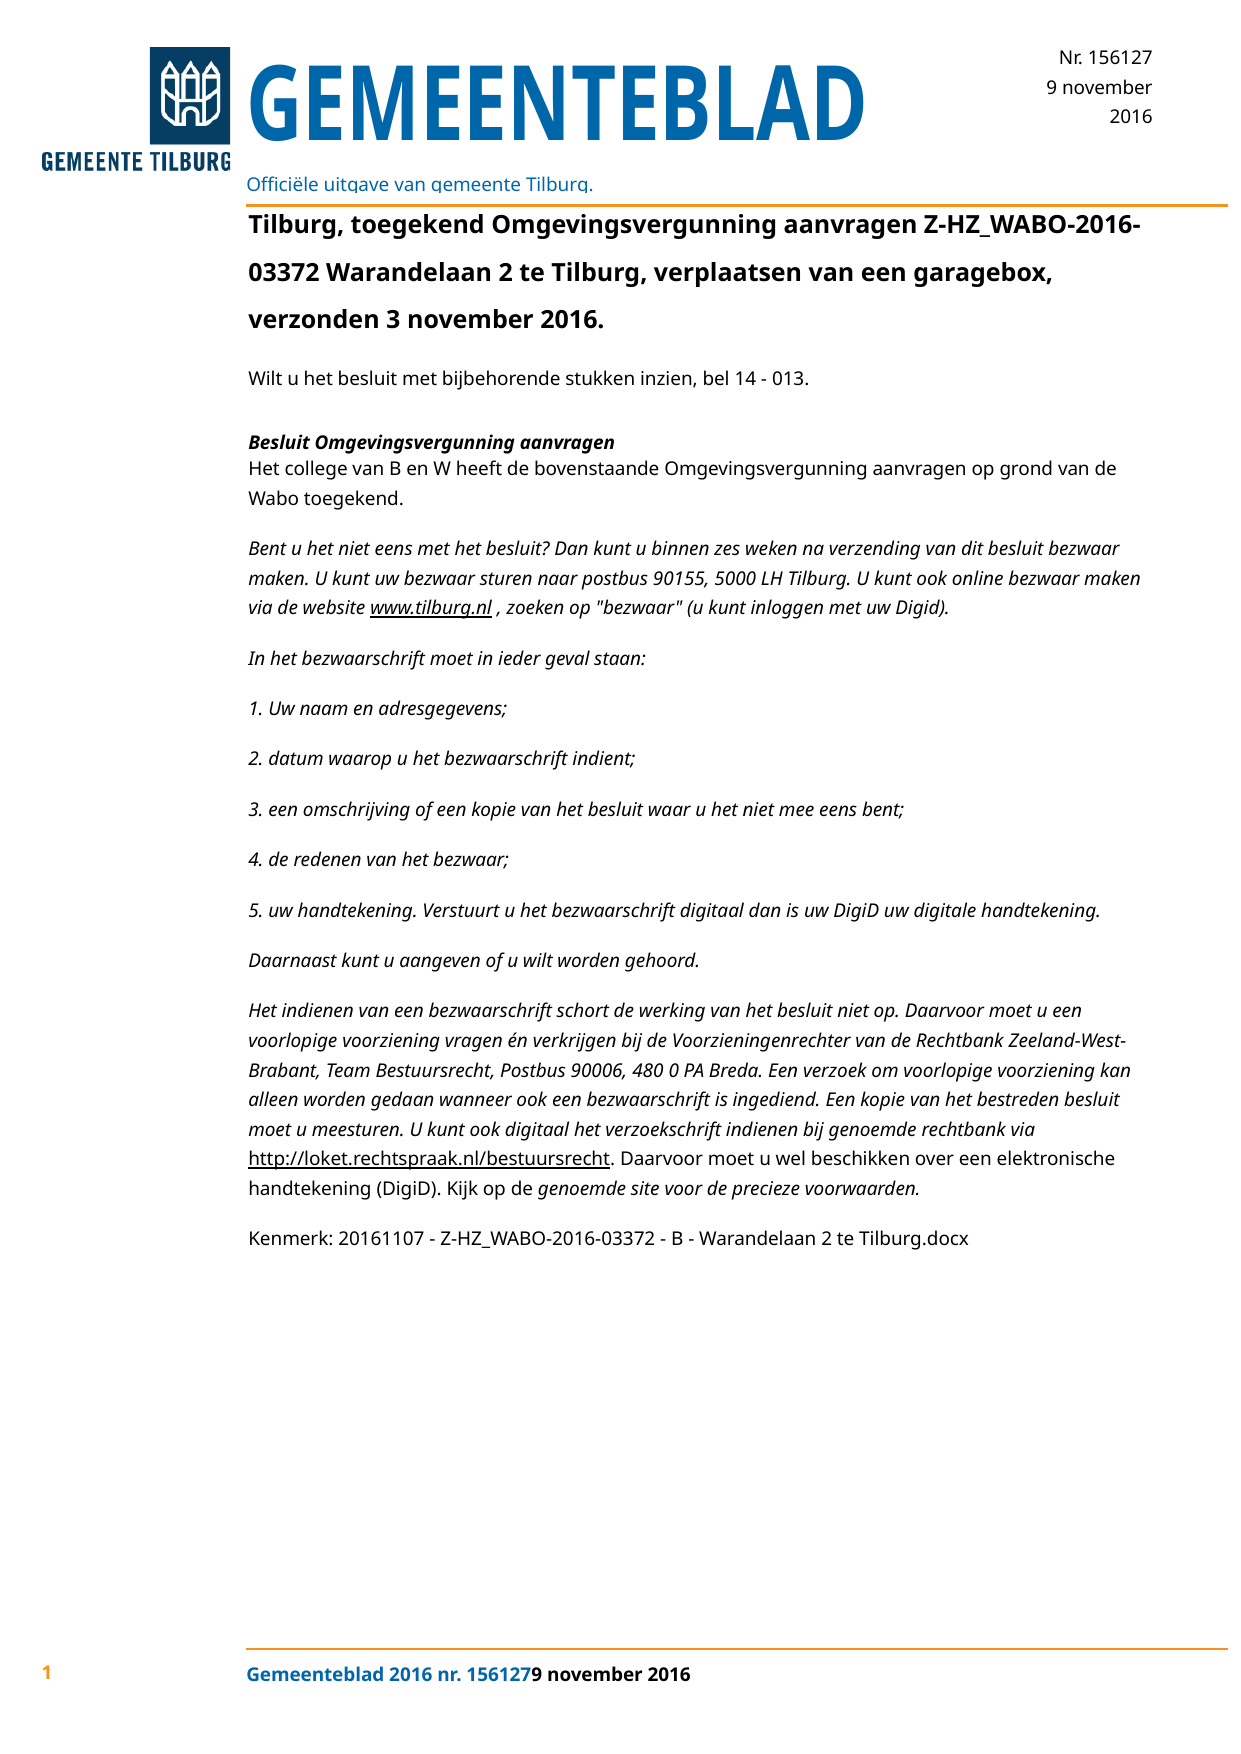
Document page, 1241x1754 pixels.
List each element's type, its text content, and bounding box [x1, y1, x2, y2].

text Besluit Omgevingsvergunning aanvragen [248, 429, 1152, 455]
text Daarnaast kunt u aangeven of u wilt worden gehoord. [248, 947, 1152, 973]
text Het indienen van een bezwaarschrift schort de werking van het besluit niet op. Daarvoor moet u een voorlopige voorziening vragen én verkrijgen bij de Voorzieningenrechter van de Rechtbank Zeeland-West-Brabant, Team Bestuursrecht, Postbus 90006, 480 0 PA Breda. Een verzoek om voorlopige voorziening kan alleen worden gedaan wanneer ook een bezwaarschrift is ingediend. Een kopie van het bestreden besluit moet u meesturen. U kunt ook digitaal het verzoekschrift indienen bij genoemde rechtbank via http://loket.rechtspraak.nl/bestuursrecht. Daarvoor moet u wel beschikken over een elektronische handtekening (DigiD). Kijk op de genoemde site voor de precieze voorwaarden. [248, 998, 1152, 1201]
text Bent u het niet eens met het besluit? Dan kunt u binnen zes weken na verzending van dit besluit bezwaar maken. U kunt uw bezwaar sturen naar postbus 90155, 5000 LH Tilburg. U kunt ook online bezwaar maken via de website www.tilburg.nl , zoeken op "bezwaar" (u kunt inloggen met uw Digid). [248, 535, 1152, 620]
text In het bezwaarschrift moet in ieder geval staan: [248, 645, 1152, 671]
text Het college van B en W heeft de bovenstaande Omgevingsvergunning aanvragen op grond van de Wabo toegekend. [248, 455, 1152, 511]
text Wilt u het besluit met bijbehorende stukken inzien, bel 14 - 013. [248, 366, 1152, 391]
text 2. datum waarop u het bezwaarschrift indient; [248, 746, 1152, 771]
text Kenmerk: 20161107 - Z-HZ_WABO-2016-03372 - B - Warandelaan 2 te Tilburg.docx [248, 1226, 1152, 1251]
text 5. uw handtekening. Verstuurt u het bezwaarschrift digitaal dan is uw DigiD uw digitale handtekening. [248, 897, 1152, 923]
text 4. de redenen van het bezwaar; [248, 846, 1152, 872]
text Tilburg, toegekend Omgevingsvergunning aanvragen Z-HZ_WABO-2016-03372 Warandelaan 2 te Tilburg, verplaatsen van een garagebox, verzonden 3 november 2016. [248, 207, 1152, 336]
text 3. een omschrijving of een kopie van het besluit waar u het niet mee eens bent; [248, 796, 1152, 822]
text 1. Uw naam en adresgegevens; [248, 695, 1152, 721]
picture [41, 47, 231, 172]
